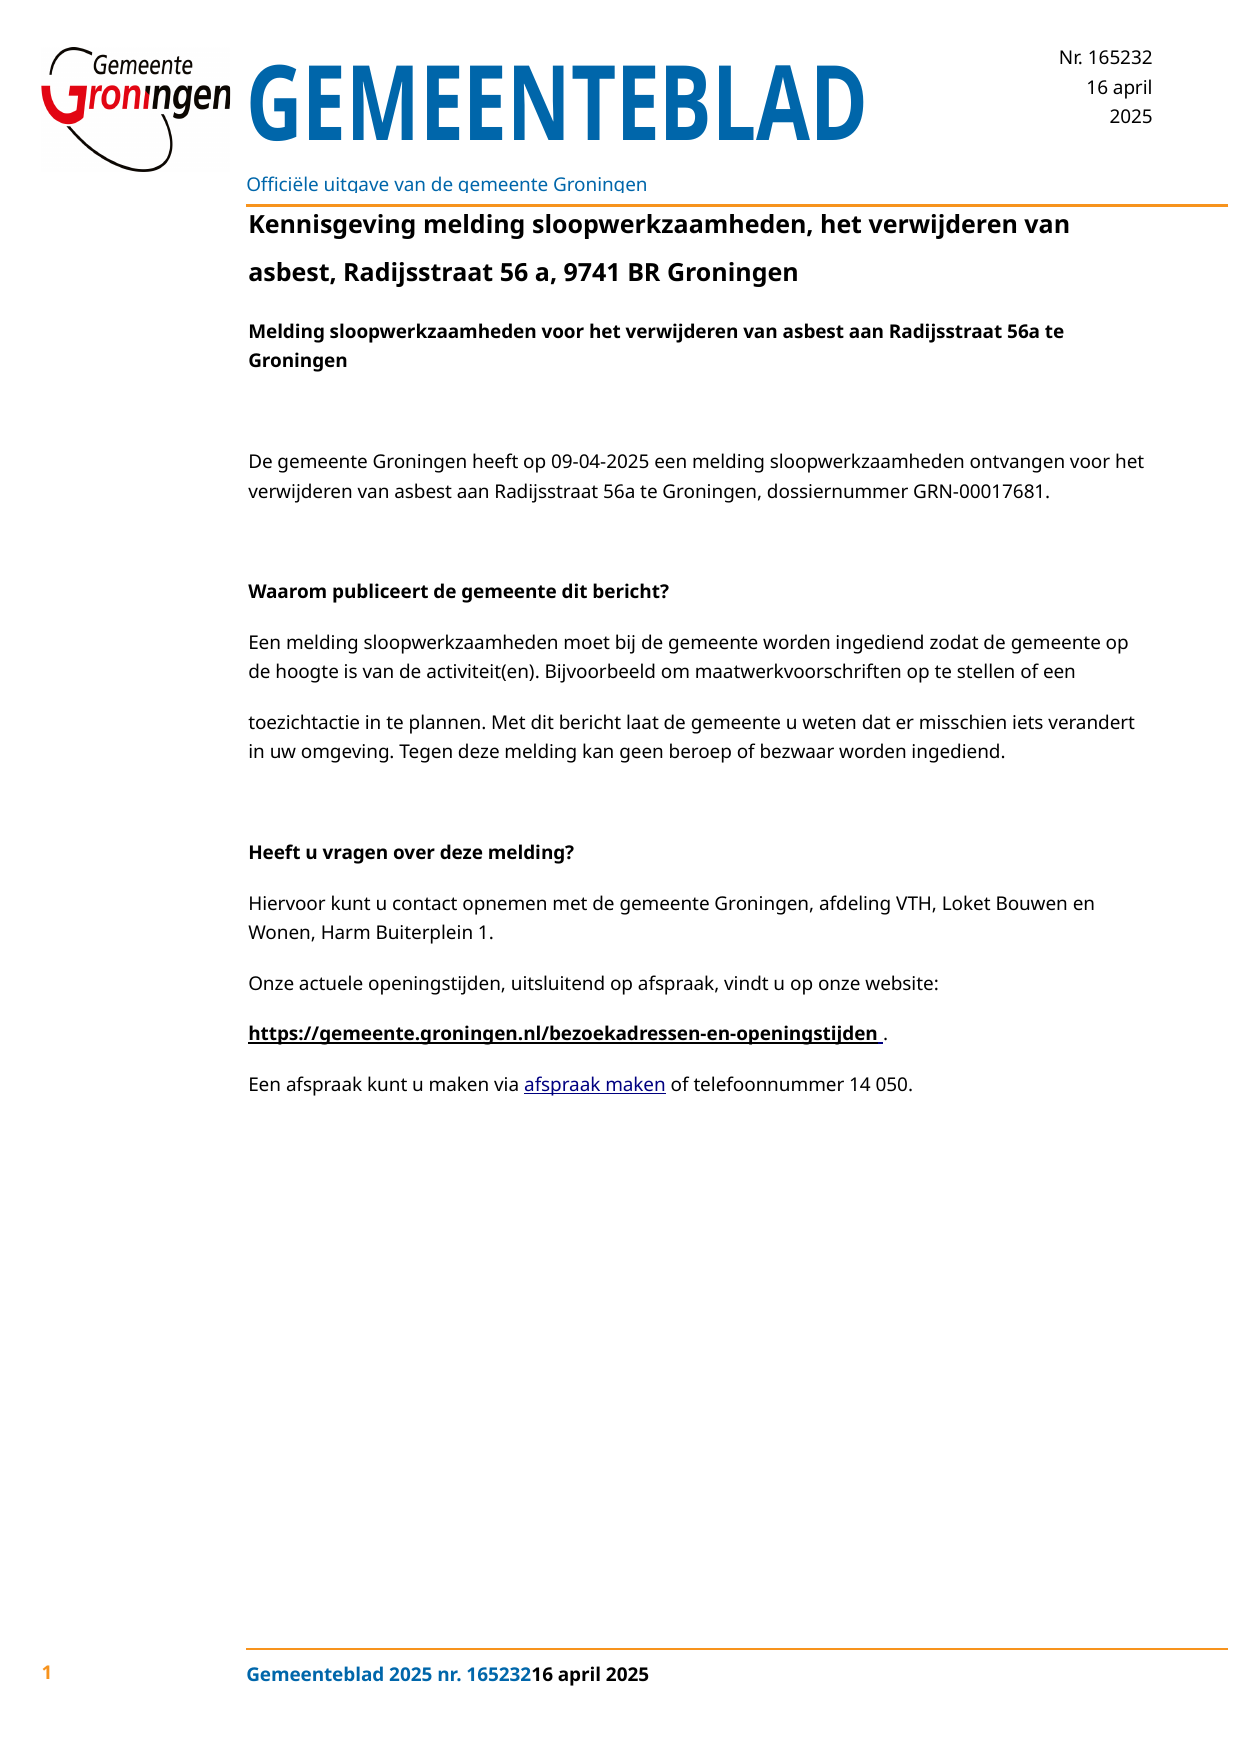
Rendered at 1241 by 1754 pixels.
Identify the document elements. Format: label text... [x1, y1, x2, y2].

text Een melding sloopwerkzaamheden moet bij de gemeente worden ingediend zodat de gemeente op de hoogte is van de activiteit(en). Bijvoorbeeld om maatwerkvoorschriften op te stellen of een [248, 629, 1152, 684]
text Een afspraak kunt u maken via afspraak maken of telefoonnummer 14 050. [248, 1071, 1152, 1097]
text Hiervoor kunt u contact opnemen met de gemeente Groningen, afdeling VTH, Loket Bouwen en Wonen, Harm Buiterplein 1. [248, 890, 1152, 945]
text Kennisgeving melding sloopwerkzaamheden, het verwijderen van asbest, Radijsstraat 56 a, 9741 BR Groningen [248, 207, 1152, 288]
text Heeft u vragen over deze melding? [248, 839, 1152, 865]
text De gemeente Groningen heeft op 09-04-2025 een melding sloopwerkzaamheden ontvangen voor het verwijderen van asbest aan Radijsstraat 56a te Groningen, dossiernummer GRN-00017681. [248, 448, 1152, 504]
text Onze actuele openingstijden, uitsluitend op afspraak, vindt u op onze website: [248, 970, 1152, 996]
picture [41, 47, 231, 172]
text Melding sloopwerkzaamheden voor het verwijderen van asbest aan Radijsstraat 56a te Groningen [248, 318, 1152, 373]
text https://gemeente.groningen.nl/bezoekadressen-en-openingstijden . [248, 1020, 1152, 1046]
text toezichtactie in te plannen. Met dit bericht laat de gemeente u weten dat er misschien iets verandert in uw omgeving. Tegen deze melding kan geen beroep of bezwaar worden ingediend. [248, 709, 1152, 764]
text Waarom publiceert de gemeente dit bericht? [248, 579, 1152, 604]
